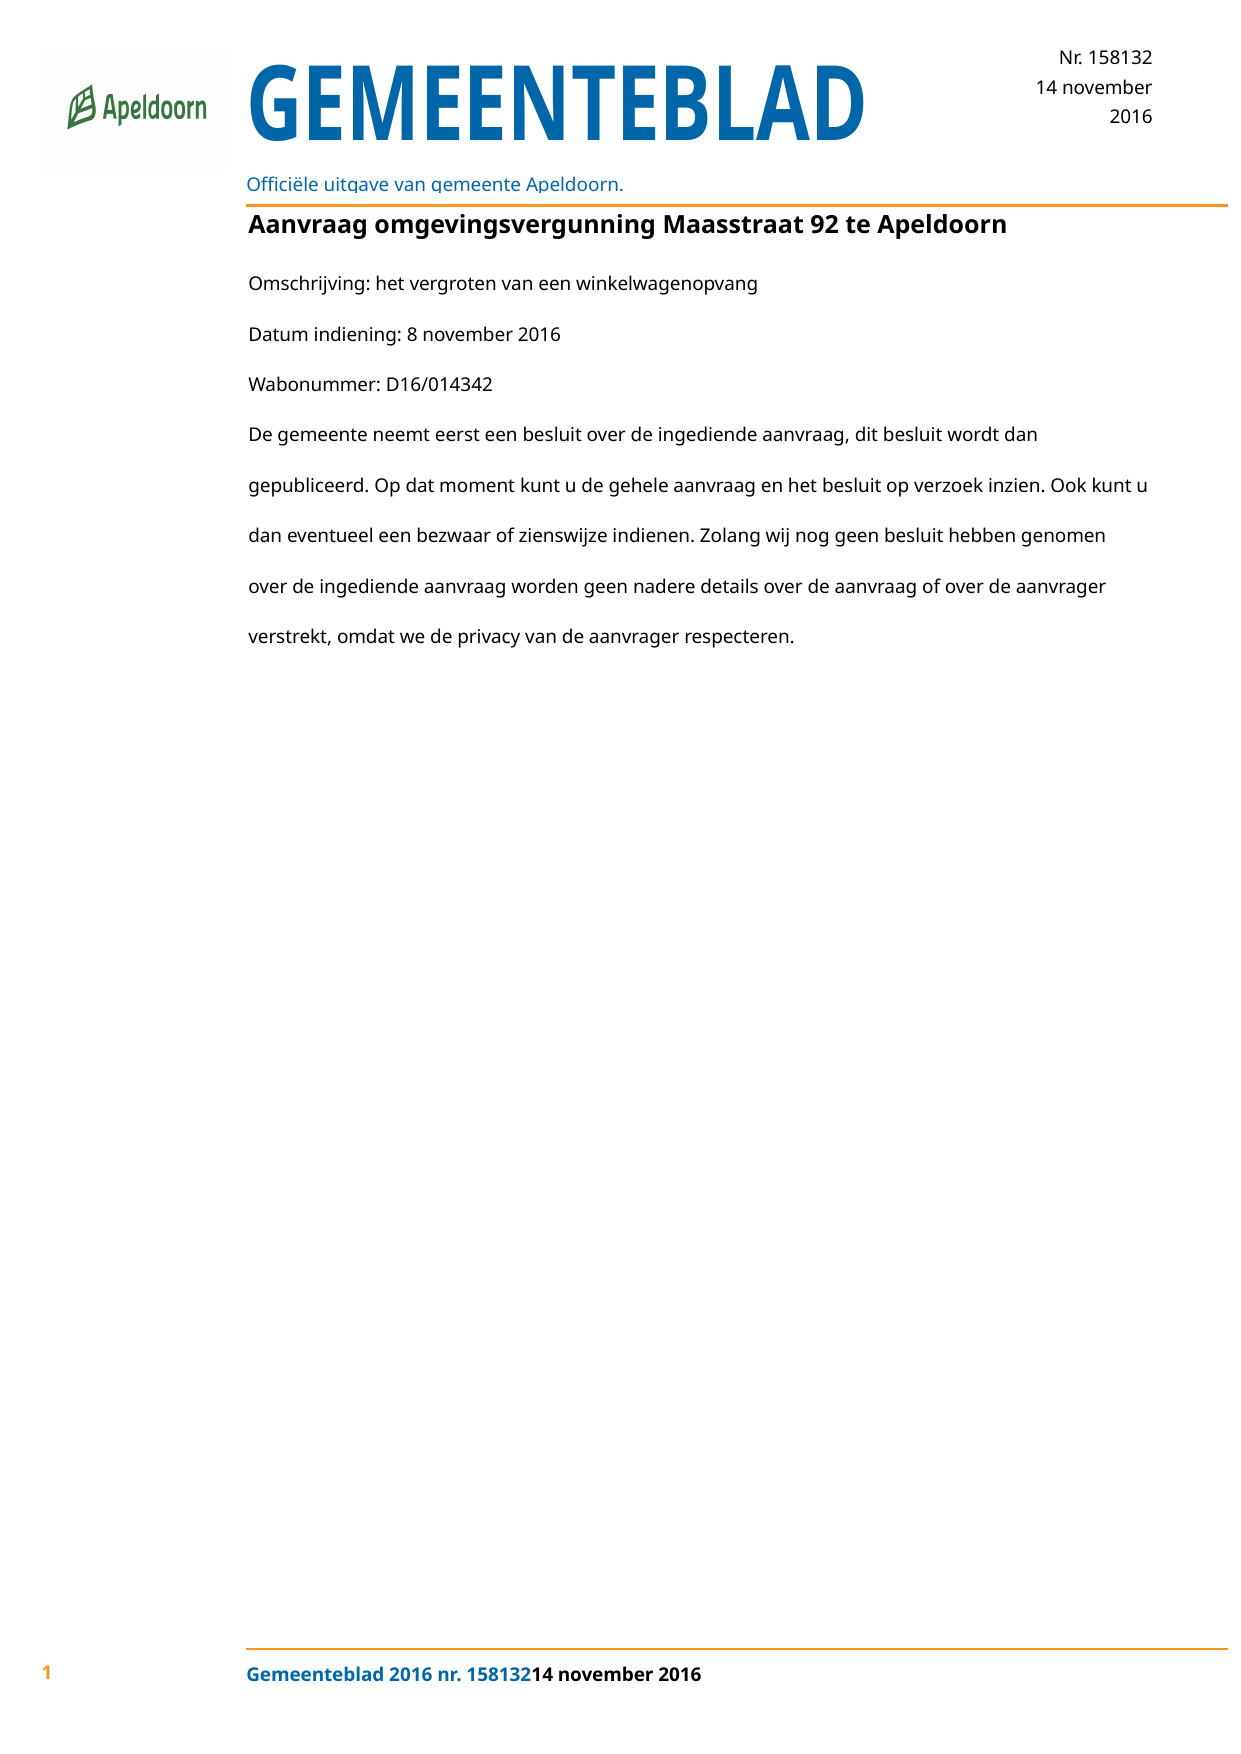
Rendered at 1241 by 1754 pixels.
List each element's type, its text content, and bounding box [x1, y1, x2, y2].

text dan eventueel een bezwaar of zienswijze indienen. Zolang wij nog geen besluit hebben genomen [248, 522, 1152, 548]
text verstrekt, omdat we de privacy van de aanvrager respecteren. [248, 623, 1152, 649]
text De gemeente neemt eerst een besluit over de ingediende aanvraag, dit besluit wordt dan [248, 422, 1152, 447]
text Datum indiening: 8 november 2016 [248, 321, 1152, 346]
text Omschrijving: het vergroten van een winkelwagenopvang [248, 270, 1152, 296]
text gepubliceerd. Op dat moment kunt u de gehele aanvraag en het besluit op verzoek inzien. Ook kunt u [248, 472, 1152, 498]
picture [41, 47, 231, 172]
text over de ingediende aanvraag worden geen nadere details over de aanvraag of over de aanvrager [248, 573, 1152, 598]
text Aanvraag omgevingsvergunning Maasstraat 92 te Apeldoorn [248, 207, 1152, 241]
text Wabonummer: D16/014342 [248, 371, 1152, 397]
